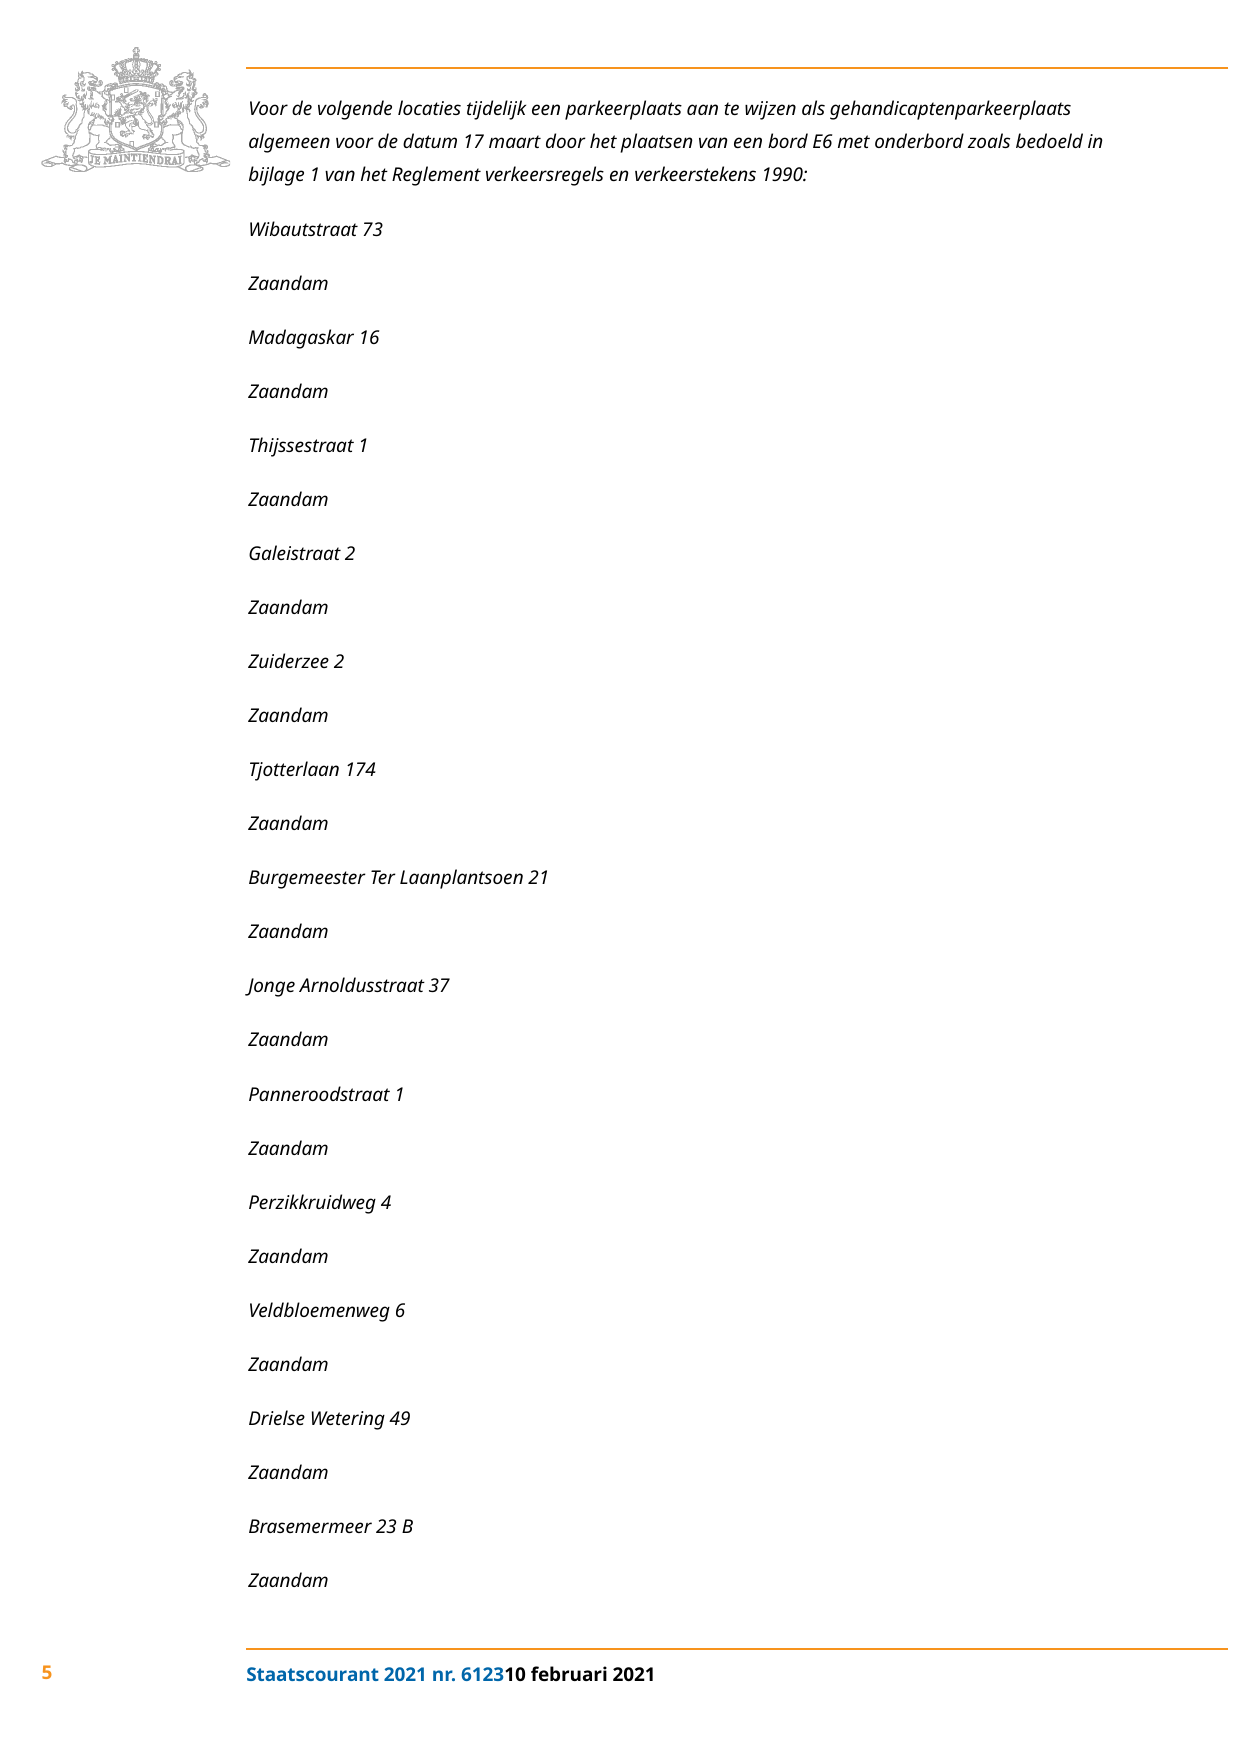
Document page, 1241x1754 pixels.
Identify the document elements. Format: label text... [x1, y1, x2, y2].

text Drielse Wetering 49 [248, 1405, 1152, 1431]
text Zaandam [248, 1351, 1152, 1377]
text Zaandam [248, 918, 1152, 944]
text Zaandam [248, 1027, 1152, 1052]
text Zaandam [248, 1135, 1152, 1161]
text Zaandam [248, 702, 1152, 728]
text Voor de volgende locaties tijdelijk een parkeerplaats aan te wijzen als gehandicaptenparkeerplaats algemeen voor de datum 17 maart door het plaatsen van een bord E6 met onderbord zoals bedoeld in bijlage 1 van het Reglement verkeersregels en verkeerstekens 1990: [248, 95, 1152, 187]
text Perzikkruidweg 4 [248, 1189, 1152, 1214]
text Zaandam [248, 486, 1152, 512]
text Jonge Arnoldusstraat 37 [248, 973, 1152, 998]
text Zaandam [248, 378, 1152, 404]
text Tjotterlaan 174 [248, 756, 1152, 782]
text Zaandam [248, 1459, 1152, 1485]
text Brasemermeer 23 B [248, 1513, 1152, 1539]
text Burgemeester Ter Laanplantsoen 21 [248, 864, 1152, 890]
text Zaandam [248, 594, 1152, 620]
picture [41, 47, 231, 172]
text Veldbloemenweg 6 [248, 1297, 1152, 1323]
text Zaandam [248, 270, 1152, 296]
text Madagaskar 16 [248, 324, 1152, 349]
text Zuiderzee 2 [248, 648, 1152, 674]
text Zaandam [248, 810, 1152, 836]
text Thijssestraat 1 [248, 432, 1152, 458]
text Wibautstraat 73 [248, 216, 1152, 241]
text Panneroodstraat 1 [248, 1081, 1152, 1106]
text Zaandam [248, 1243, 1152, 1269]
text Galeistraat 2 [248, 540, 1152, 566]
text Zaandam [248, 1567, 1152, 1593]
